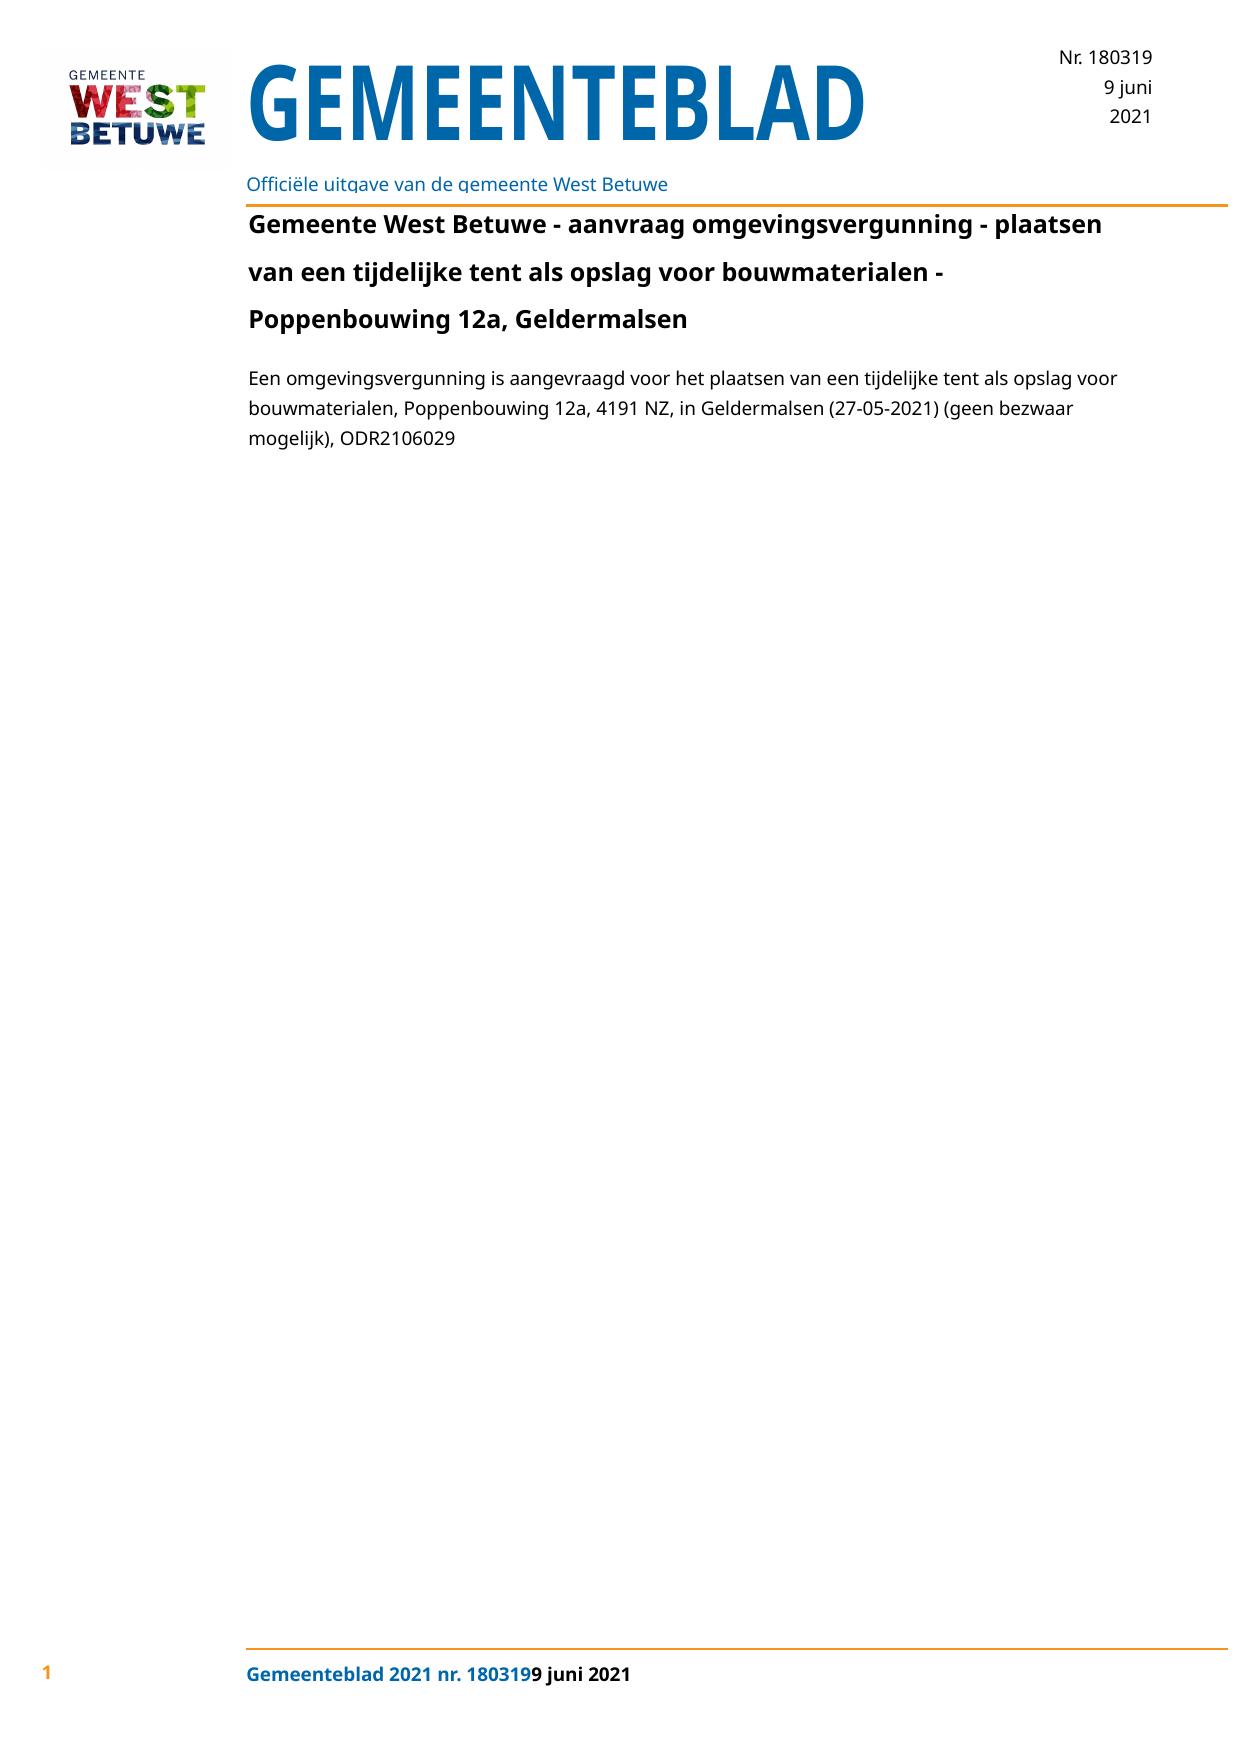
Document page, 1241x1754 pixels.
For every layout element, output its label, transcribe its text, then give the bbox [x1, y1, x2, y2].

text Een omgevingsvergunning is aangevraagd voor het plaatsen van een tijdelijke tent als opslag voor bouwmaterialen, Poppenbouwing 12a, 4191 NZ, in Geldermalsen (27-05-2021) (geen bezwaar mogelijk), ODR2106029 [248, 366, 1152, 450]
picture [41, 47, 231, 172]
text Gemeente West Betuwe - aanvraag omgevingsvergunning - plaatsen van een tijdelijke tent als opslag voor bouwmaterialen - Poppenbouwing 12a, Geldermalsen [248, 207, 1152, 336]
